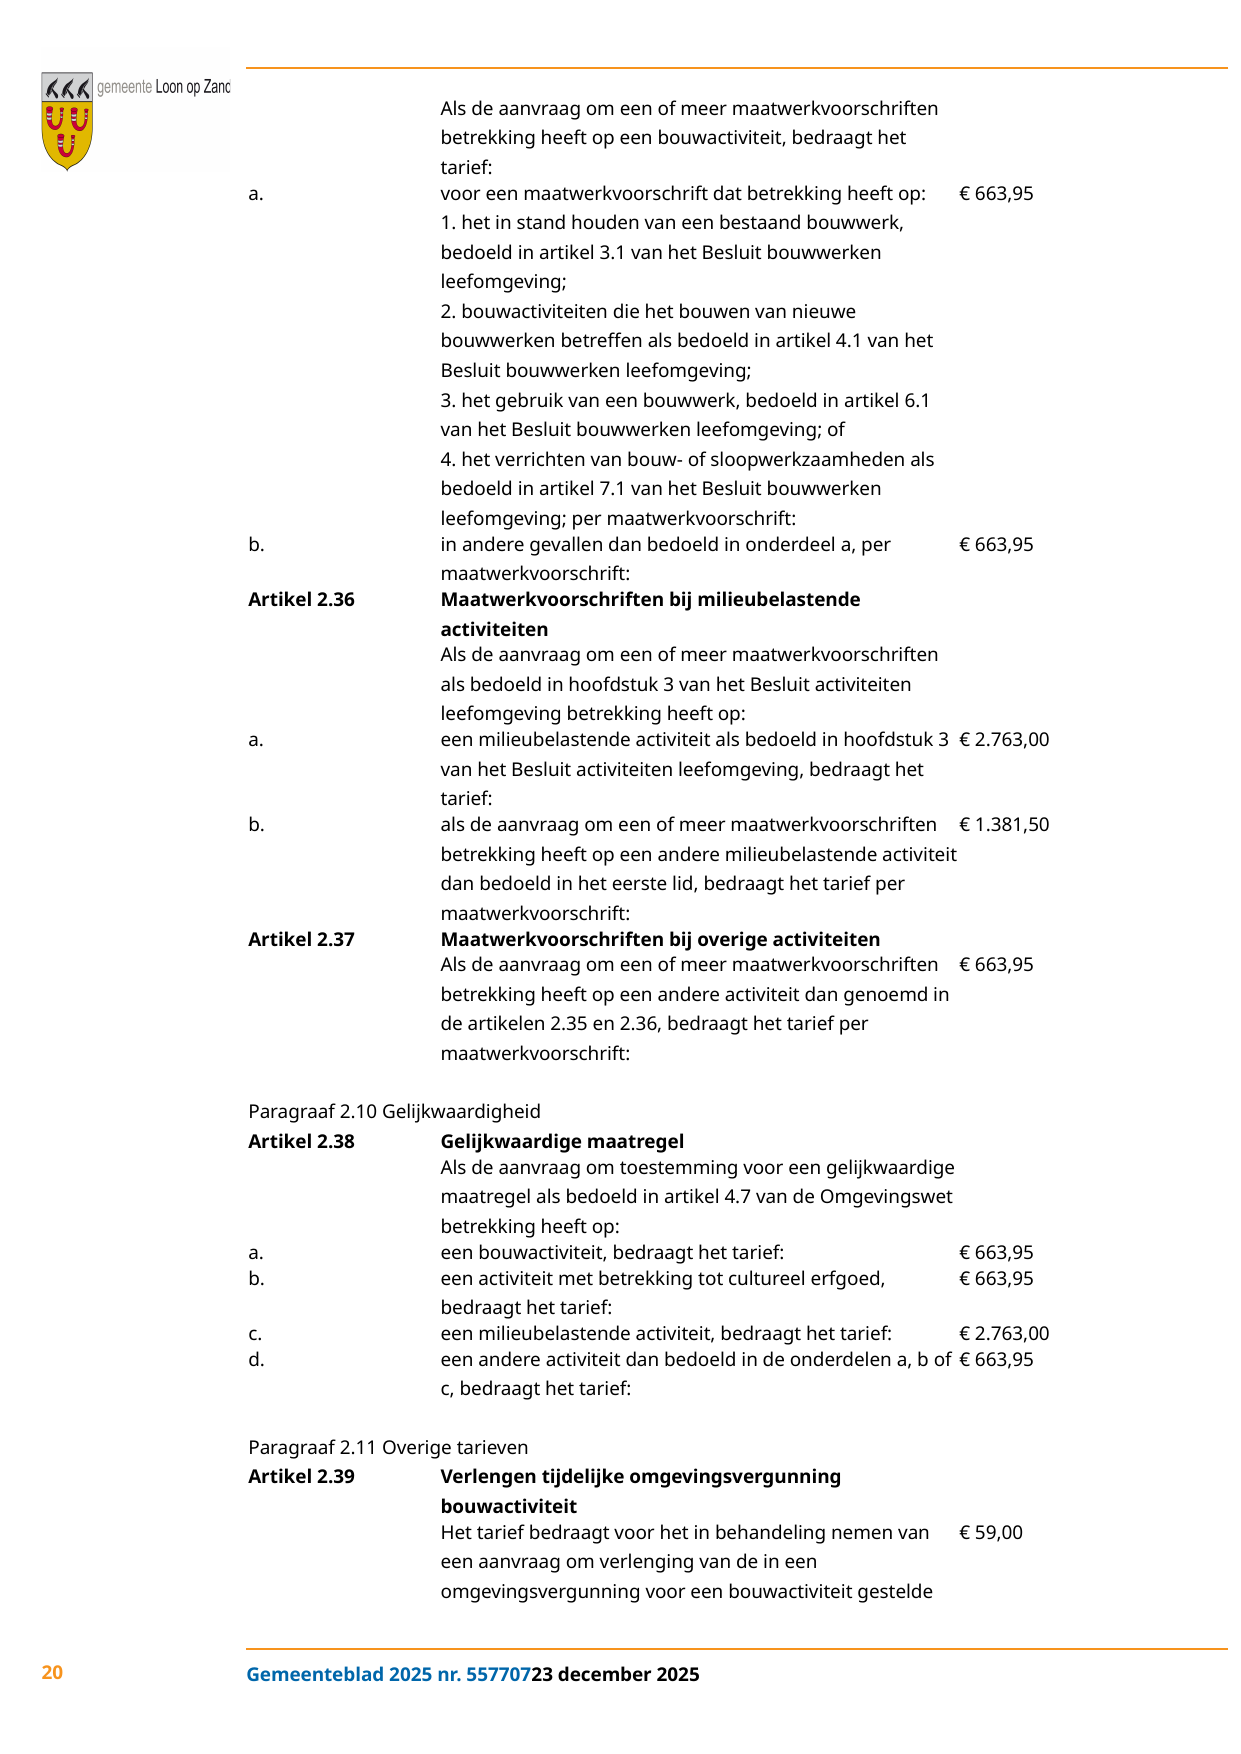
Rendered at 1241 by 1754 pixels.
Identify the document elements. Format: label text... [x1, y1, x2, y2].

table_cell Artikel 2.36 [248, 586, 440, 641]
table_cell Als de aanvraag om een of meer maatwerkvoorschriften als bedoeld in hoofdstuk 3 van het Besluit activiteiten leefomgeving betrekking heeft op: [440, 641, 959, 726]
text Paragraaf 2.10 Gelijkwaardigheid [248, 1099, 1152, 1124]
table_cell [959, 641, 1152, 726]
table_cell € 663,95 [959, 1265, 1152, 1320]
table_cell [248, 951, 440, 1066]
table_cell [959, 95, 1152, 180]
table_cell € 663,95 [959, 180, 1152, 531]
table_header Artikel 2.38 [248, 1129, 440, 1154]
table_cell € 663,95 [959, 951, 1152, 1066]
table_cell Als de aanvraag om een of meer maatwerkvoorschriften betrekking heeft op een bouwactiviteit, bedraagt het tarief: [440, 95, 959, 180]
table_cell een milieubelastende activiteit, bedraagt het tarief: [440, 1320, 959, 1346]
picture [41, 47, 231, 172]
table_cell Het tarief bedraagt voor het in behandeling nemen van een aanvraag om verlenging van de in een omgevingsvergunning voor een bouwactiviteit gestelde [440, 1519, 959, 1604]
table_cell a. [248, 180, 440, 531]
table_cell a. [248, 726, 440, 811]
table_cell Als de aanvraag om een of meer maatwerkvoorschriften betrekking heeft op een andere activiteit dan genoemd in de artikelen 2.35 en 2.36, bedraagt het tarief per maatwerkvoorschrift: [440, 951, 959, 1066]
table_header Verlengen tijdelijke omgevingsvergunning bouwactiviteit [440, 1464, 959, 1519]
table_cell € 2.763,00 [959, 1320, 1152, 1346]
table_header [959, 1464, 1152, 1519]
table_cell € 663,95 [959, 1239, 1152, 1265]
table_cell [248, 1519, 440, 1604]
table_cell Artikel 2.37 [248, 926, 440, 951]
table_cell [248, 95, 440, 180]
table_cell Als de aanvraag om toestemming voor een gelijkwaardige maatregel als bedoeld in artikel 4.7 van de Omgevingswet betrekking heeft op: [440, 1154, 959, 1239]
table_cell een activiteit met betrekking tot cultureel erfgoed, bedraagt het tarief: [440, 1265, 959, 1320]
table_cell [959, 926, 1152, 951]
table_cell € 663,95 [959, 531, 1152, 586]
table_header Artikel 2.39 [248, 1464, 440, 1519]
table_cell € 1.381,50 [959, 811, 1152, 926]
table_cell een andere activiteit dan bedoeld in de onderdelen a, b of c, bedraagt het tarief: [440, 1346, 959, 1401]
table_cell b. [248, 531, 440, 586]
table_cell € 59,00 [959, 1519, 1152, 1604]
text Paragraaf 2.11 Overige tarieven [248, 1434, 1152, 1460]
table_cell a. [248, 1239, 440, 1265]
table_cell een milieubelastende activiteit als bedoeld in hoofdstuk 3 van het Besluit activiteiten leefomgeving, bedraagt het tarief: [440, 726, 959, 811]
table_cell c. [248, 1320, 440, 1346]
table_cell in andere gevallen dan bedoeld in onderdeel a, per maatwerkvoorschrift: [440, 531, 959, 586]
table_cell € 2.763,00 [959, 726, 1152, 811]
table_cell [248, 641, 440, 726]
table_cell [959, 586, 1152, 641]
table_cell [248, 1154, 440, 1239]
table_header [959, 1129, 1152, 1154]
table_header Gelijkwaardige maatregel [440, 1129, 959, 1154]
table_cell een bouwactiviteit, bedraagt het tarief: [440, 1239, 959, 1265]
table_cell [959, 1154, 1152, 1239]
table_cell € 663,95 [959, 1346, 1152, 1401]
table_cell voor een maatwerkvoorschrift dat betrekking heeft op: 1. het in stand houden van een bestaand bouwwerk, bedoeld in artikel 3.1 van het Besluit bouwwerken leefomgeving; 2. bouwactiviteiten die het bouwen van nieuwe bouwwerken betreffen als bedoeld in artikel 4.1 van het Besluit bouwwerken leefomgeving; 3. het gebruik van een bouwwerk, bedoeld in artikel 6.1 van het Besluit bouwwerken leefomgeving; of 4. het verrichten van bouw- of sloopwerkzaamheden als bedoeld in artikel 7.1 van het Besluit bouwwerken leefomgeving; per maatwerkvoorschrift: [440, 180, 959, 531]
table_cell Maatwerkvoorschriften bij overige activiteiten [440, 926, 959, 951]
table_cell b. [248, 811, 440, 926]
table_cell b. [248, 1265, 440, 1320]
table_cell als de aanvraag om een of meer maatwerkvoorschriften betrekking heeft op een andere milieubelastende activiteit dan bedoeld in het eerste lid, bedraagt het tarief per maatwerkvoorschrift: [440, 811, 959, 926]
table_cell d. [248, 1346, 440, 1401]
table_cell Maatwerkvoorschriften bij milieubelastende activiteiten [440, 586, 959, 641]
